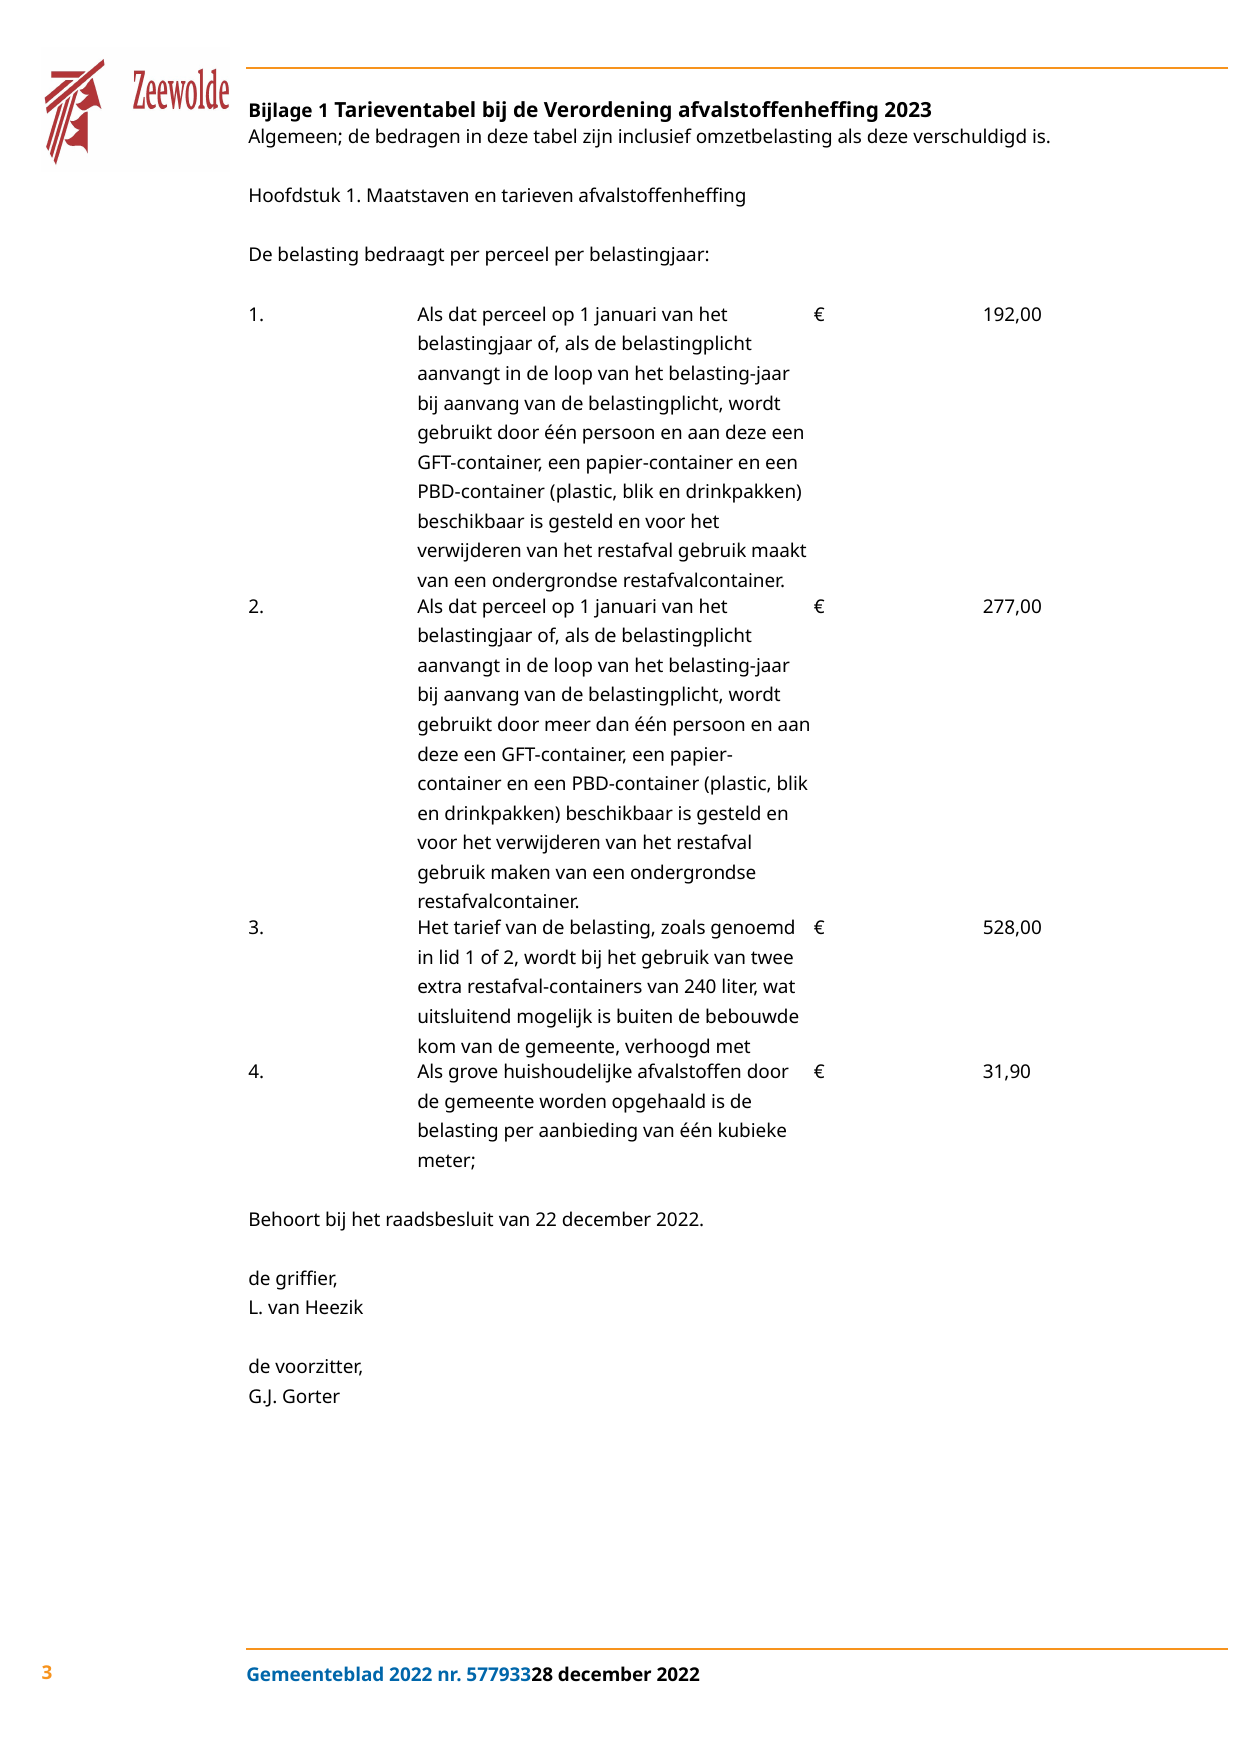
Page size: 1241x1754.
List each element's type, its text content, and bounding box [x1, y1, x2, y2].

table_cell 277,00 [983, 593, 1152, 914]
text de voorzitter, [248, 1354, 1152, 1379]
table_cell € [814, 1059, 983, 1173]
text Behoort bij het raadsbesluit van 22 december 2022. [248, 1206, 1152, 1232]
text De belasting bedraagt per perceel per belastingjaar: [248, 242, 1152, 267]
table_cell € [814, 593, 983, 914]
table_cell 31,90 [983, 1059, 1152, 1173]
text G.J. Gorter [248, 1383, 1152, 1409]
table_cell Het tarief van de belasting, zoals genoemd in lid 1 of 2, wordt bij het gebruik van twee extra restafval-containers van 240 liter, wat uitsluitend mogelijk is buiten de bebouwde kom van de gemeente, verhoogd met [417, 915, 814, 1058]
table_cell € [814, 915, 983, 1058]
text Hoofdstuk 1. Maatstaven en tarieven afvalstoffenheffing [248, 182, 1152, 208]
table_cell Als dat perceel op 1 januari van het belastingjaar of, als de belastingplicht aanvangt in de loop van het belasting-jaar bij aanvang van de belastingplicht, wordt gebruikt door meer dan één persoon en aan deze een GFT-container, een papier-container en een PBD-container (plastic, blik en drinkpakken) beschikbaar is gesteld en voor het verwijderen van het restafval gebruik maken van een ondergrondse restafvalcontainer. [417, 593, 814, 914]
text L. van Heezik [248, 1294, 1152, 1320]
picture [41, 47, 231, 172]
table_header Als dat perceel op 1 januari van het belastingjaar of, als de belastingplicht aanvangt in de loop van het belasting-jaar bij aanvang van de belastingplicht, wordt gebruikt door één persoon en aan deze een GFT-container, een papier-container en een PBD-container (plastic, blik en drinkpakken) beschikbaar is gesteld en voor het verwijderen van het restafval gebruik maakt van een ondergrondse restafvalcontainer. [417, 301, 814, 593]
table_cell 3. [248, 915, 417, 1058]
table_header 1. [248, 301, 417, 593]
table_cell Als grove huishoudelijke afvalstoffen door de gemeente worden opgehaald is de belasting per aanbieding van één kubieke meter; [417, 1059, 814, 1173]
table_header € [814, 301, 983, 593]
table_cell 528,00 [983, 915, 1152, 1058]
table_cell 4. [248, 1059, 417, 1173]
table_header 192,00 [983, 301, 1152, 593]
text Algemeen; de bedragen in deze tabel zijn inclusief omzetbelasting als deze verschuldigd is. [248, 123, 1152, 149]
text Bijlage 1 Tarieventabel bij de Verordening afvalstoffenheffing 2023 [248, 95, 1152, 123]
table_cell 2. [248, 593, 417, 914]
text de griffier, [248, 1265, 1152, 1291]
